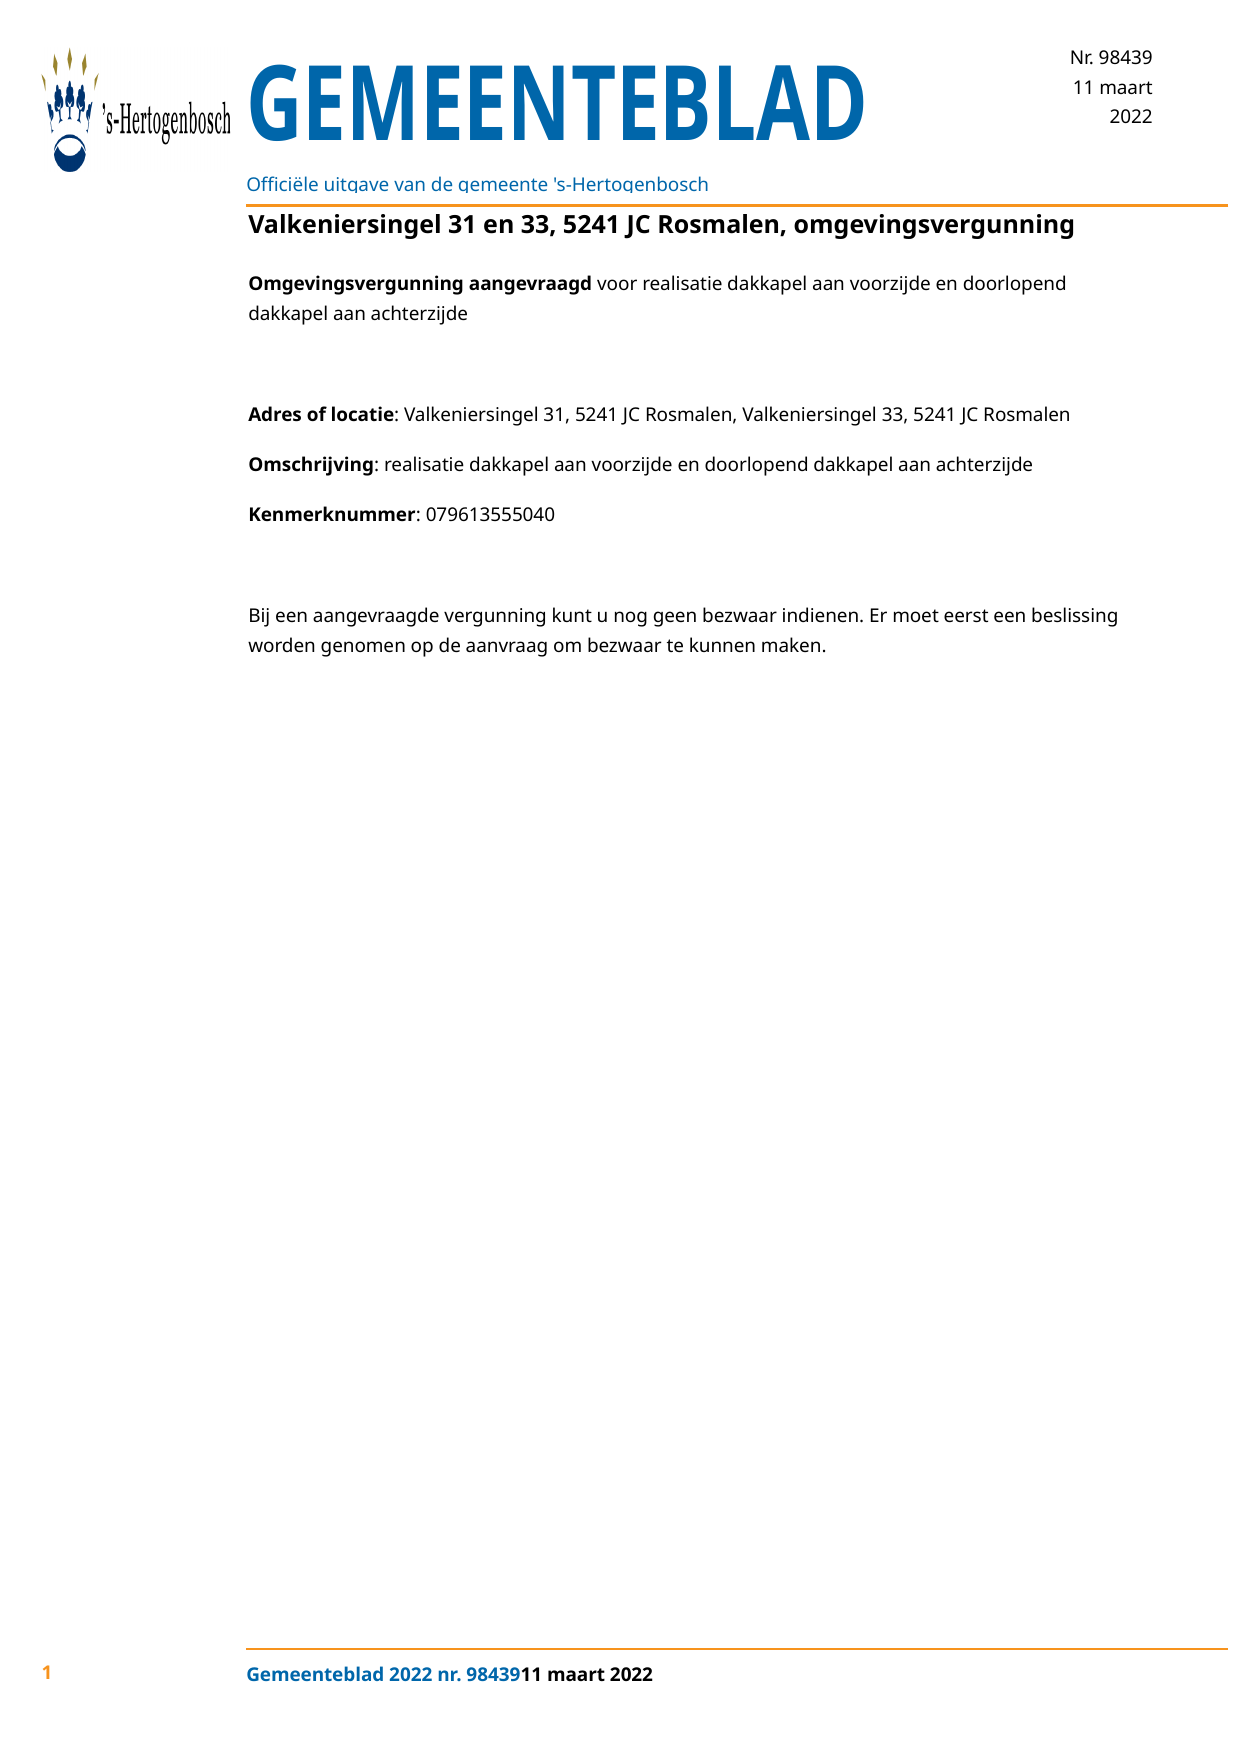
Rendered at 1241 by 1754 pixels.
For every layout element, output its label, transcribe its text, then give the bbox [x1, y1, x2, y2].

text Valkeniersingel 31 en 33, 5241 JC Rosmalen, omgevingsvergunning [248, 207, 1152, 241]
picture [41, 47, 231, 172]
text Kenmerknummer: 079613555040 [248, 502, 1152, 527]
text Adres of locatie: Valkeniersingel 31, 5241 JC Rosmalen, Valkeniersingel 33, 5241 JC Rosmalen [248, 401, 1152, 426]
text Bij een aangevraagde vergunning kunt u nog geen bezwaar indienen. Er moet eerst een beslissing worden genomen op de aanvraag om bezwaar te kunnen maken. [248, 602, 1152, 658]
text Omgevingsvergunning aangevraagd voor realisatie dakkapel aan voorzijde en doorlopend dakkapel aan achterzijde [248, 270, 1152, 326]
text Omschrijving: realisatie dakkapel aan voorzijde en doorlopend dakkapel aan achterzijde [248, 451, 1152, 477]
